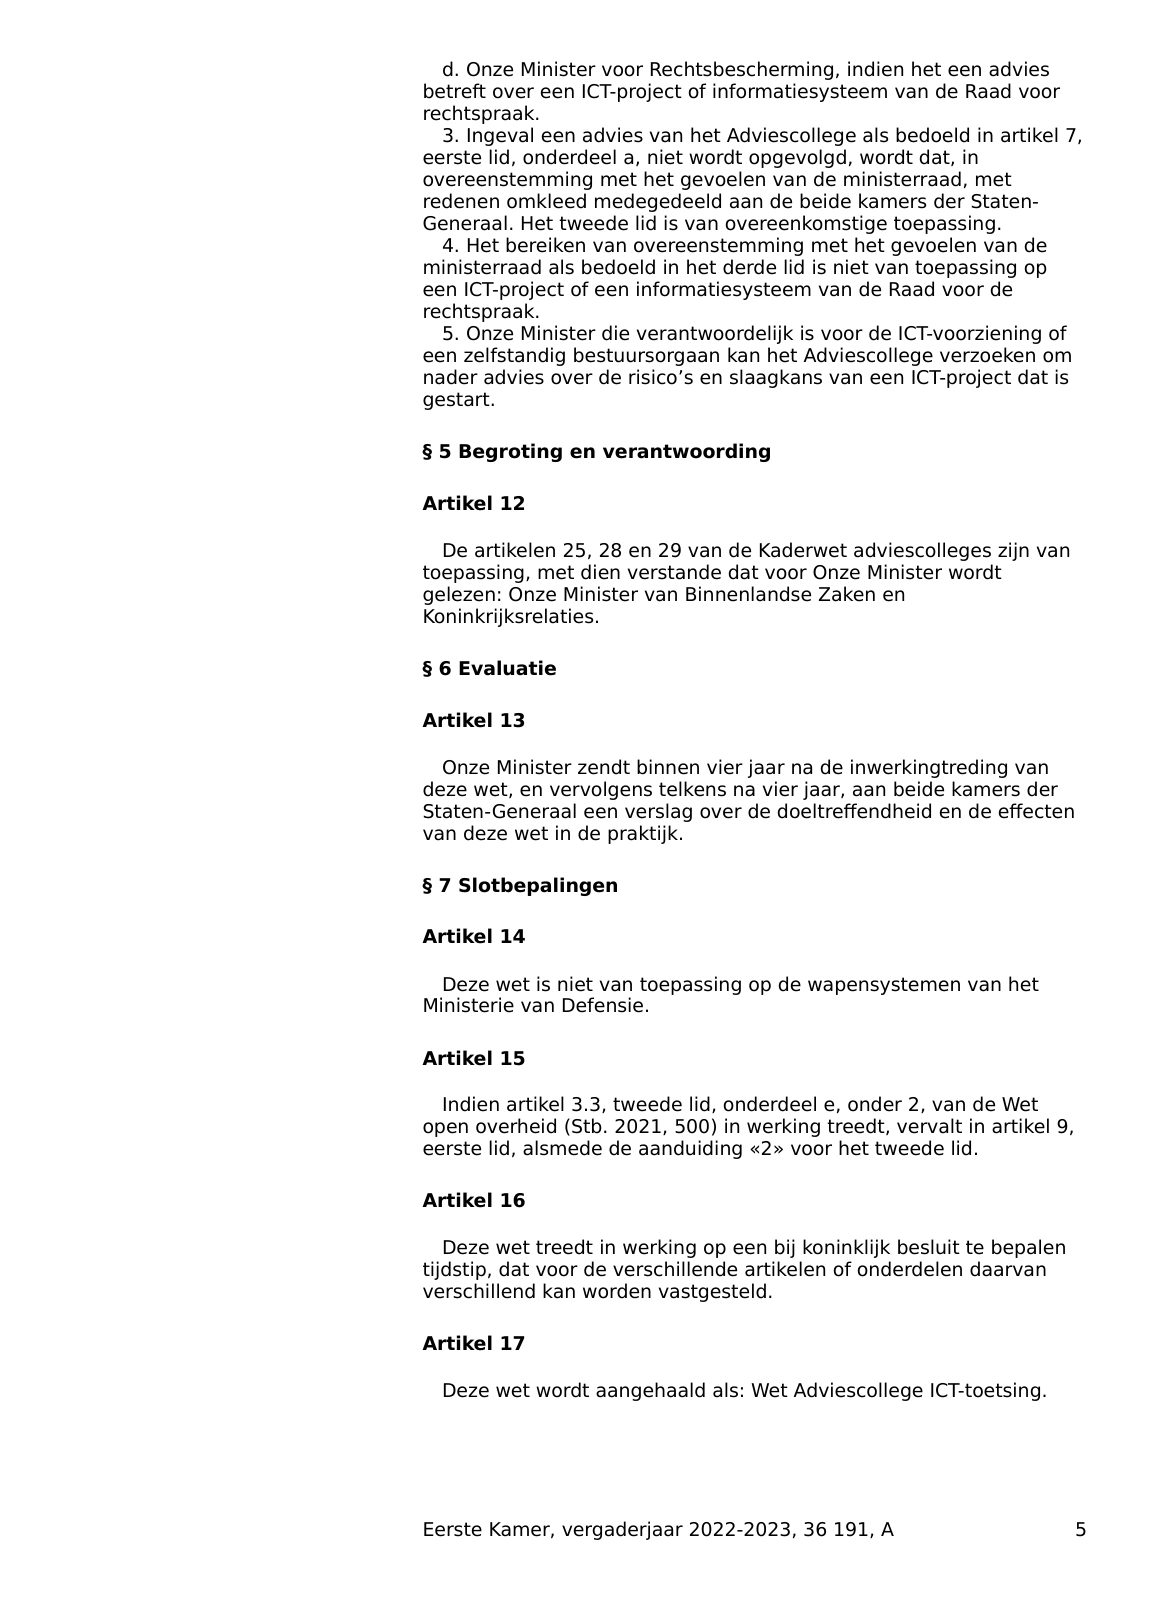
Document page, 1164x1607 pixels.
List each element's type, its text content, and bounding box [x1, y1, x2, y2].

text Deze wet wordt aangehaald als: Wet Adviescollege ICT-toetsing. [422, 1380, 1087, 1402]
text 4. Het bereiken van overeenstemming met het gevoelen van de ministerraad als bedoeld in het derde lid is niet van toepassing op een ICT-project of een informatiesysteem van de Raad voor de rechtspraak. [422, 235, 1087, 323]
subtitle Artikel 12 [422, 493, 1087, 515]
subtitle Artikel 14 [422, 926, 1087, 948]
subtitle § 6 Evaluatie [422, 658, 1087, 679]
text De artikelen 25, 28 en 29 van de Kaderwet adviescolleges zijn van toepassing, met dien verstande dat voor Onze Minister wordt gelezen: Onze Minister van Binnenlandse Zaken en Koninkrijksrelaties. [422, 540, 1087, 628]
text 5. Onze Minister die verantwoordelijk is voor de ICT-voorziening of een zelfstandig bestuursorgaan kan het Adviescollege verzoeken om nader advies over de risico’s en slaagkans van een ICT-project dat is gestart. [422, 323, 1087, 411]
subtitle Artikel 17 [422, 1333, 1087, 1355]
text Deze wet is niet van toepassing op de wapensystemen van het Ministerie van Defensie. [422, 973, 1087, 1017]
text Indien artikel 3.3, tweede lid, onderdeel e, onder 2, van de Wet open overheid (Stb. 2021, 500) in werking treedt, vervalt in artikel 9, eerste lid, alsmede de aanduiding «2» voor het tweede lid. [422, 1094, 1087, 1160]
text d. Onze Minister voor Rechtsbescherming, indien het een advies betreft over een ICT-project of informatiesysteem van de Raad voor rechtspraak. [422, 59, 1087, 125]
subtitle Artikel 16 [422, 1190, 1087, 1212]
subtitle § 7 Slotbepalingen [422, 874, 1087, 896]
subtitle § 5 Begroting en verantwoording [422, 441, 1087, 463]
text 3. Ingeval een advies van het Adviescollege als bedoeld in artikel 7, eerste lid, onderdeel a, niet wordt opgevolgd, wordt dat, in overeenstemming met het gevoelen van de ministerraad, met redenen omkleed medegedeeld aan de beide kamers der Staten-Generaal. Het tweede lid is van overeenkomstige toepassing. [422, 125, 1087, 235]
subtitle Artikel 15 [422, 1047, 1087, 1069]
text Onze Minister zendt binnen vier jaar na de inwerkingtreding van deze wet, en vervolgens telkens na vier jaar, aan beide kamers der Staten-Generaal een verslag over de doeltreffendheid en de effecten van deze wet in de praktijk. [422, 757, 1087, 844]
subtitle Artikel 13 [422, 709, 1087, 732]
text Deze wet treedt in werking op een bij koninklijk besluit te bepalen tijdstip, dat voor de verschillende artikelen of onderdelen daarvan verschillend kan worden vastgesteld. [422, 1237, 1087, 1303]
